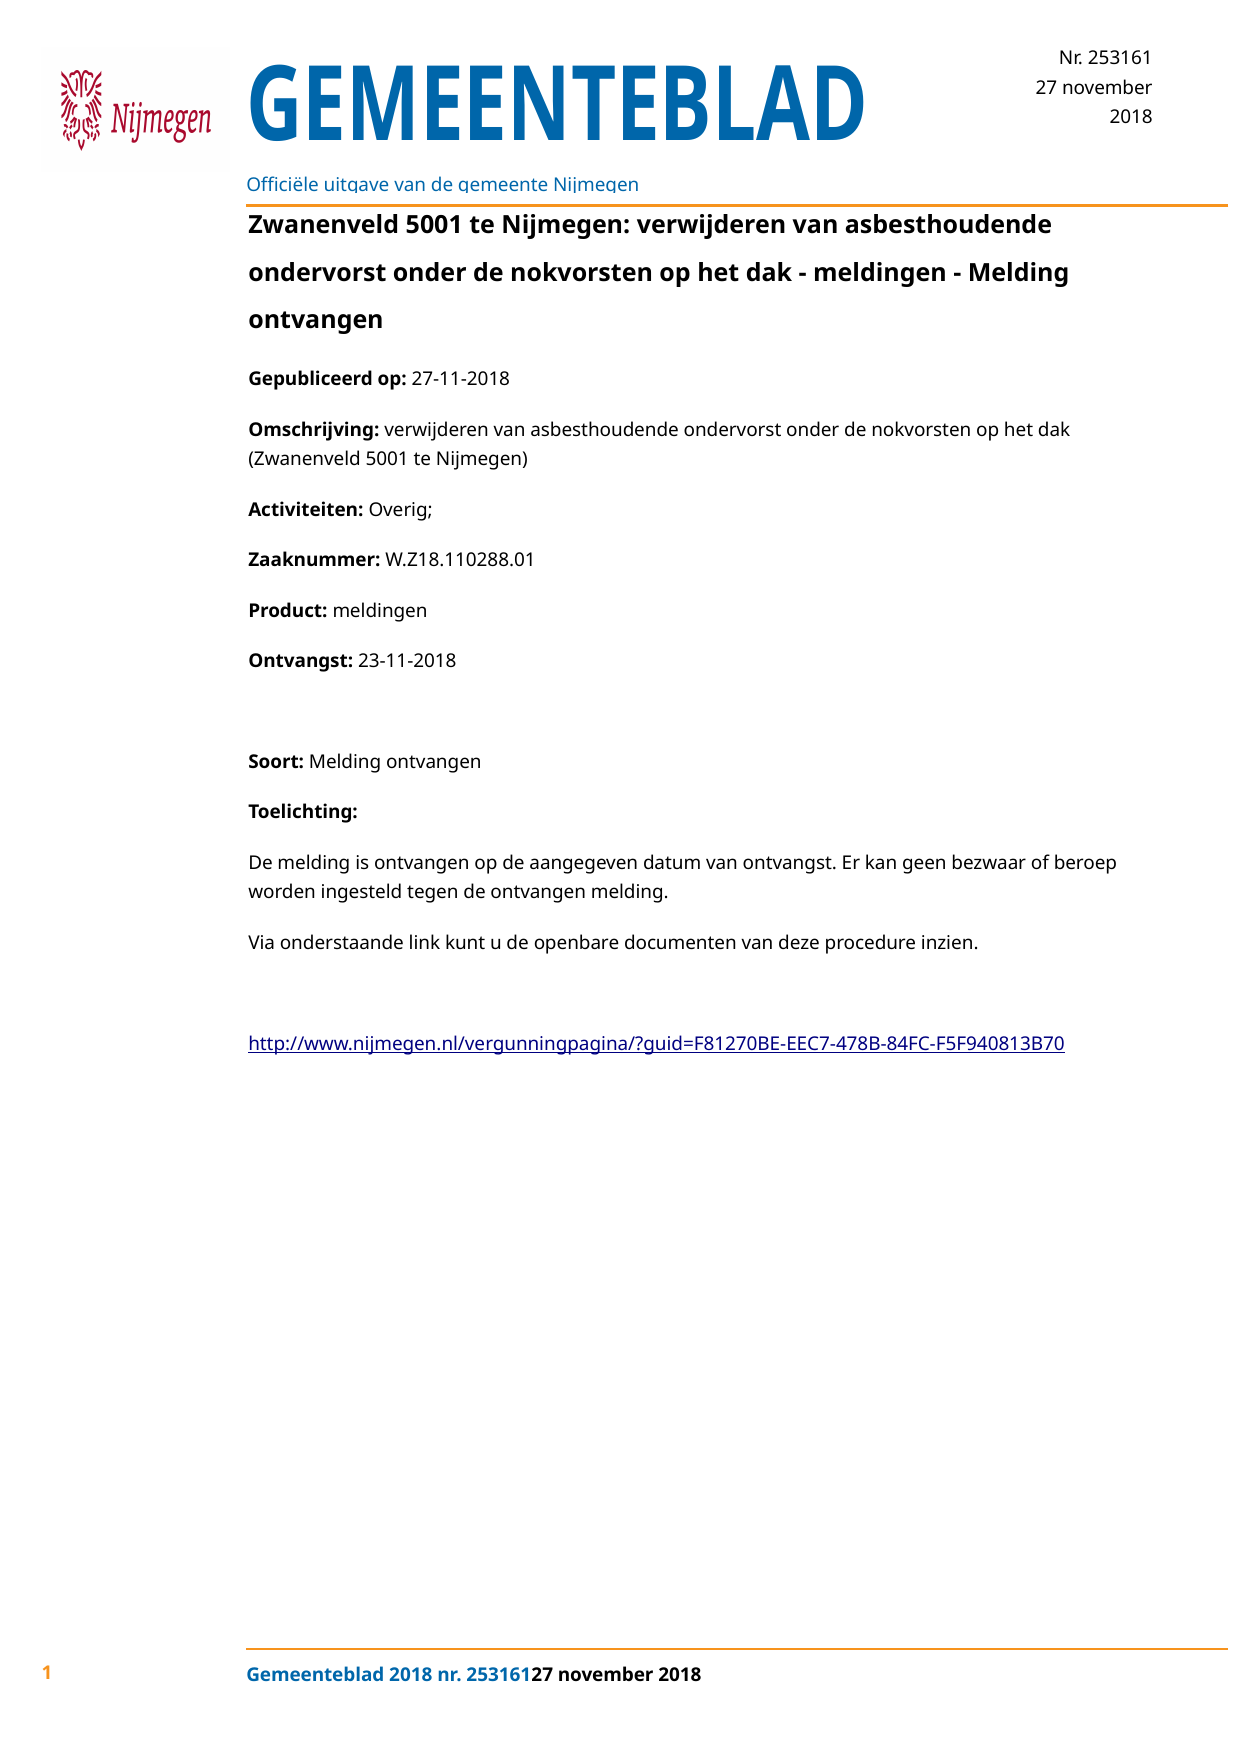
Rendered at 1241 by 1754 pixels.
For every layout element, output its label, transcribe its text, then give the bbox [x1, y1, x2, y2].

text Omschrijving: verwijderen van asbesthoudende ondervorst onder de nokvorsten op het dak (Zwanenveld 5001 te Nijmegen) [248, 416, 1152, 471]
text Via onderstaande link kunt u de openbare documenten van deze procedure inzien. [248, 929, 1152, 954]
text Soort: Melding ontvangen [248, 748, 1152, 774]
text De melding is ontvangen op de aangegeven datum van ontvangst. Er kan geen bezwaar of beroep worden ingesteld tegen de ontvangen melding. [248, 849, 1152, 904]
picture [41, 47, 231, 172]
text Product: meldingen [248, 597, 1152, 622]
text Ontvangst: 23-11-2018 [248, 647, 1152, 673]
text Toelichting: [248, 798, 1152, 824]
text http://www.nijmegen.nl/vergunningpagina/?guid=F81270BE-EEC7-478B-84FC-F5F940813B70 [248, 1030, 1152, 1055]
text Zaaknummer: W.Z18.110288.01 [248, 546, 1152, 572]
text Activiteiten: Overig; [248, 496, 1152, 522]
text Zwanenveld 5001 te Nijmegen: verwijderen van asbesthoudende ondervorst onder de nokvorsten op het dak - meldingen - Melding ontvangen [248, 207, 1152, 336]
text Gepubliceerd op: 27-11-2018 [248, 366, 1152, 391]
